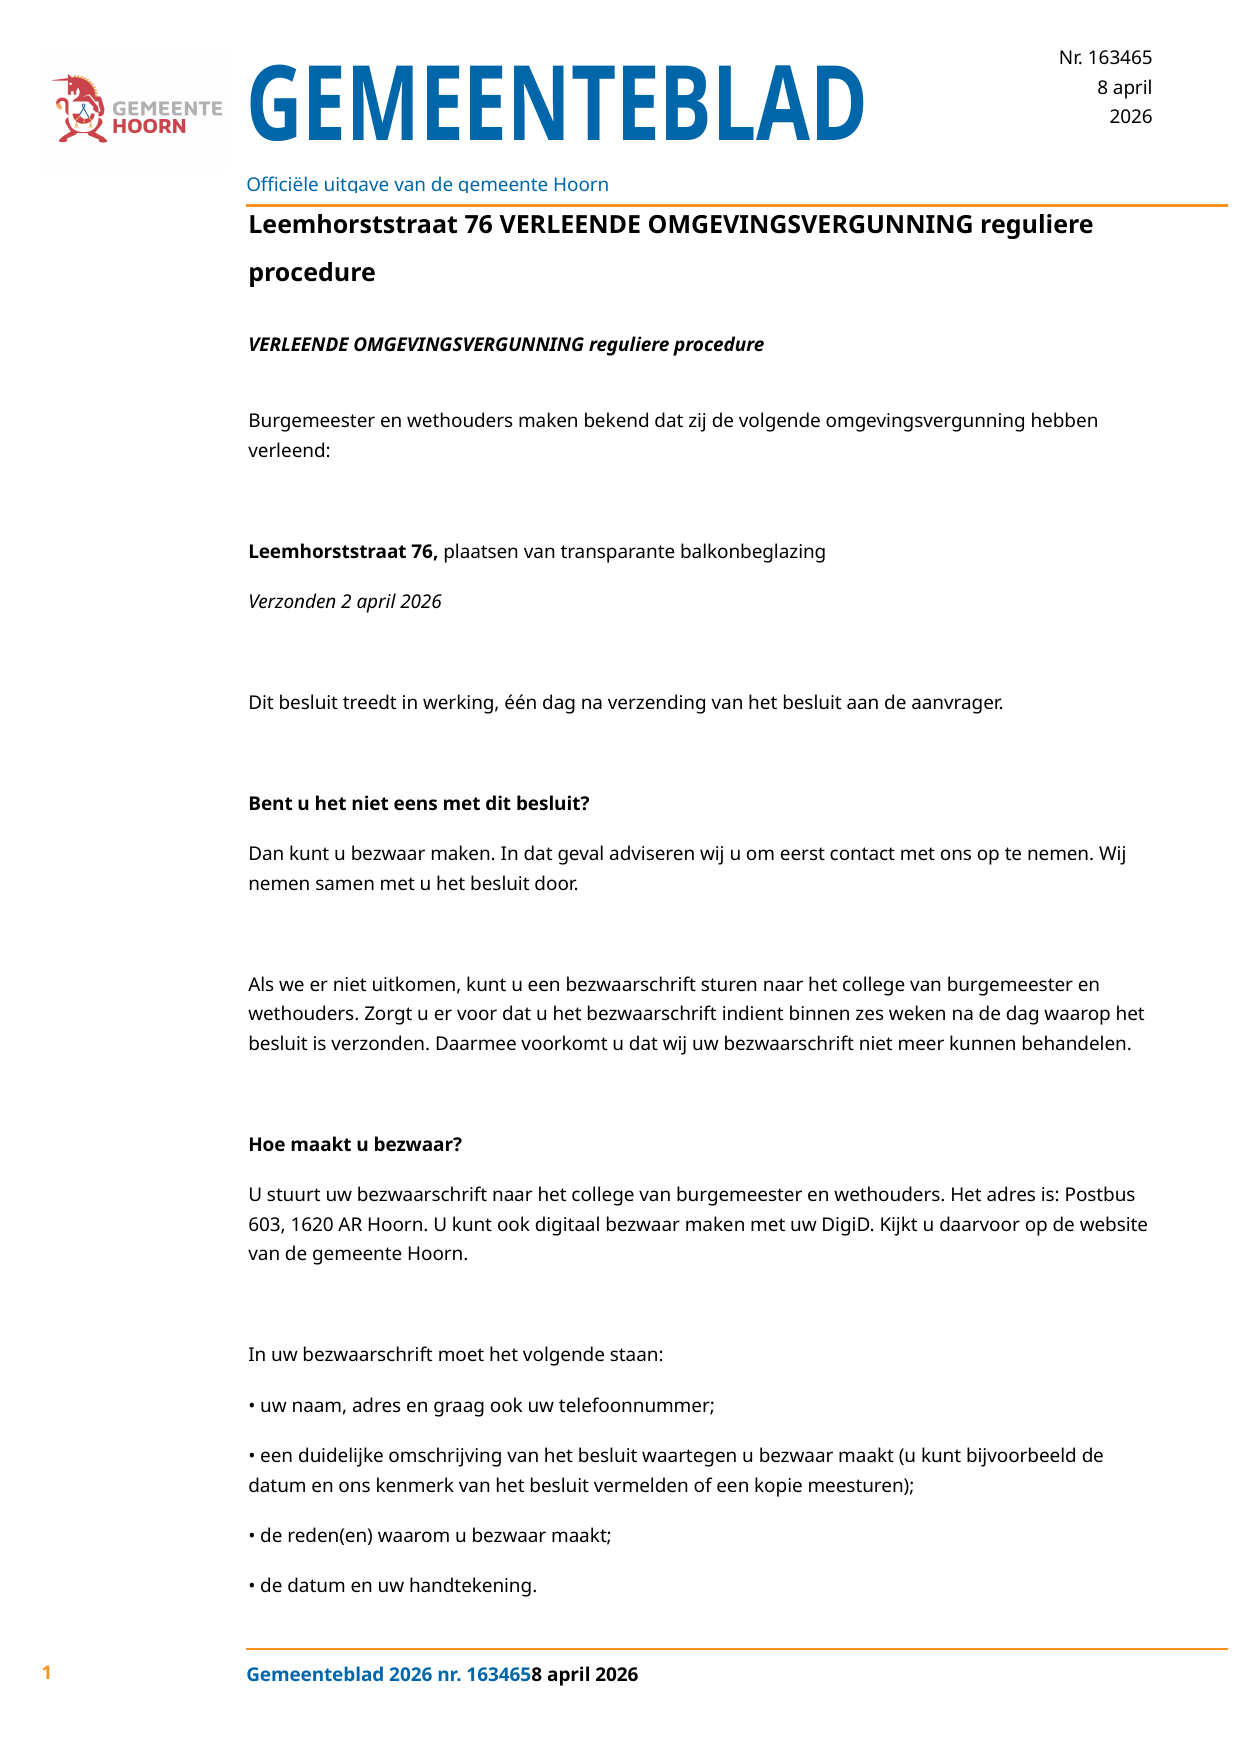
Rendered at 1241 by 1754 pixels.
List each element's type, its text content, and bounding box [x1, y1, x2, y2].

text • uw naam, adres en graag ook uw telefoonnummer; [248, 1392, 1152, 1417]
text Leemhorststraat 76 VERLEENDE OMGEVINGSVERGUNNING reguliere procedure [248, 207, 1152, 288]
text Dit besluit treedt in werking, één dag na verzending van het besluit aan de aanvrager. [248, 689, 1152, 715]
text • de datum en uw handtekening. [248, 1573, 1152, 1598]
text • de reden(en) waarom u bezwaar maakt; [248, 1522, 1152, 1548]
picture [41, 47, 231, 172]
text Leemhorststraat 76, plaatsen van transparante balkonbeglazing [248, 538, 1152, 564]
text Verzonden 2 april 2026 [248, 588, 1152, 614]
text Als we er niet uitkomen, kunt u een bezwaarschrift sturen naar het college van burgemeester en wethouders. Zorgt u er voor dat u het bezwaarschrift indient binnen zes weken na de dag waarop het besluit is verzonden. Daarmee voorkomt u dat wij uw bezwaarschrift niet meer kunnen behandelen. [248, 971, 1152, 1056]
text • een duidelijke omschrijving van het besluit waartegen u bezwaar maakt (u kunt bijvoorbeeld de datum en ons kenmerk van het besluit vermelden of een kopie meesturen); [248, 1442, 1152, 1497]
text Hoe maakt u bezwaar? [248, 1131, 1152, 1157]
text Burgemeester en wethouders maken bekend dat zij de volgende omgevingsvergunning hebben verleend: [248, 408, 1152, 463]
text VERLEENDE OMGEVINGSVERGUNNING reguliere procedure [248, 331, 1152, 357]
text U stuurt uw bezwaarschrift naar het college van burgemeester en wethouders. Het adres is: Postbus 603, 1620 AR Hoorn. U kunt ook digitaal bezwaar maken met uw DigiD. Kijkt u daarvoor op de website van de gemeente Hoorn. [248, 1181, 1152, 1266]
text Dan kunt u bezwaar maken. In dat geval adviseren wij u om eerst contact met ons op te nemen. Wij nemen samen met u het besluit door. [248, 841, 1152, 896]
text Bent u het niet eens met dit besluit? [248, 790, 1152, 816]
text In uw bezwaarschrift moet het volgende staan: [248, 1341, 1152, 1367]
